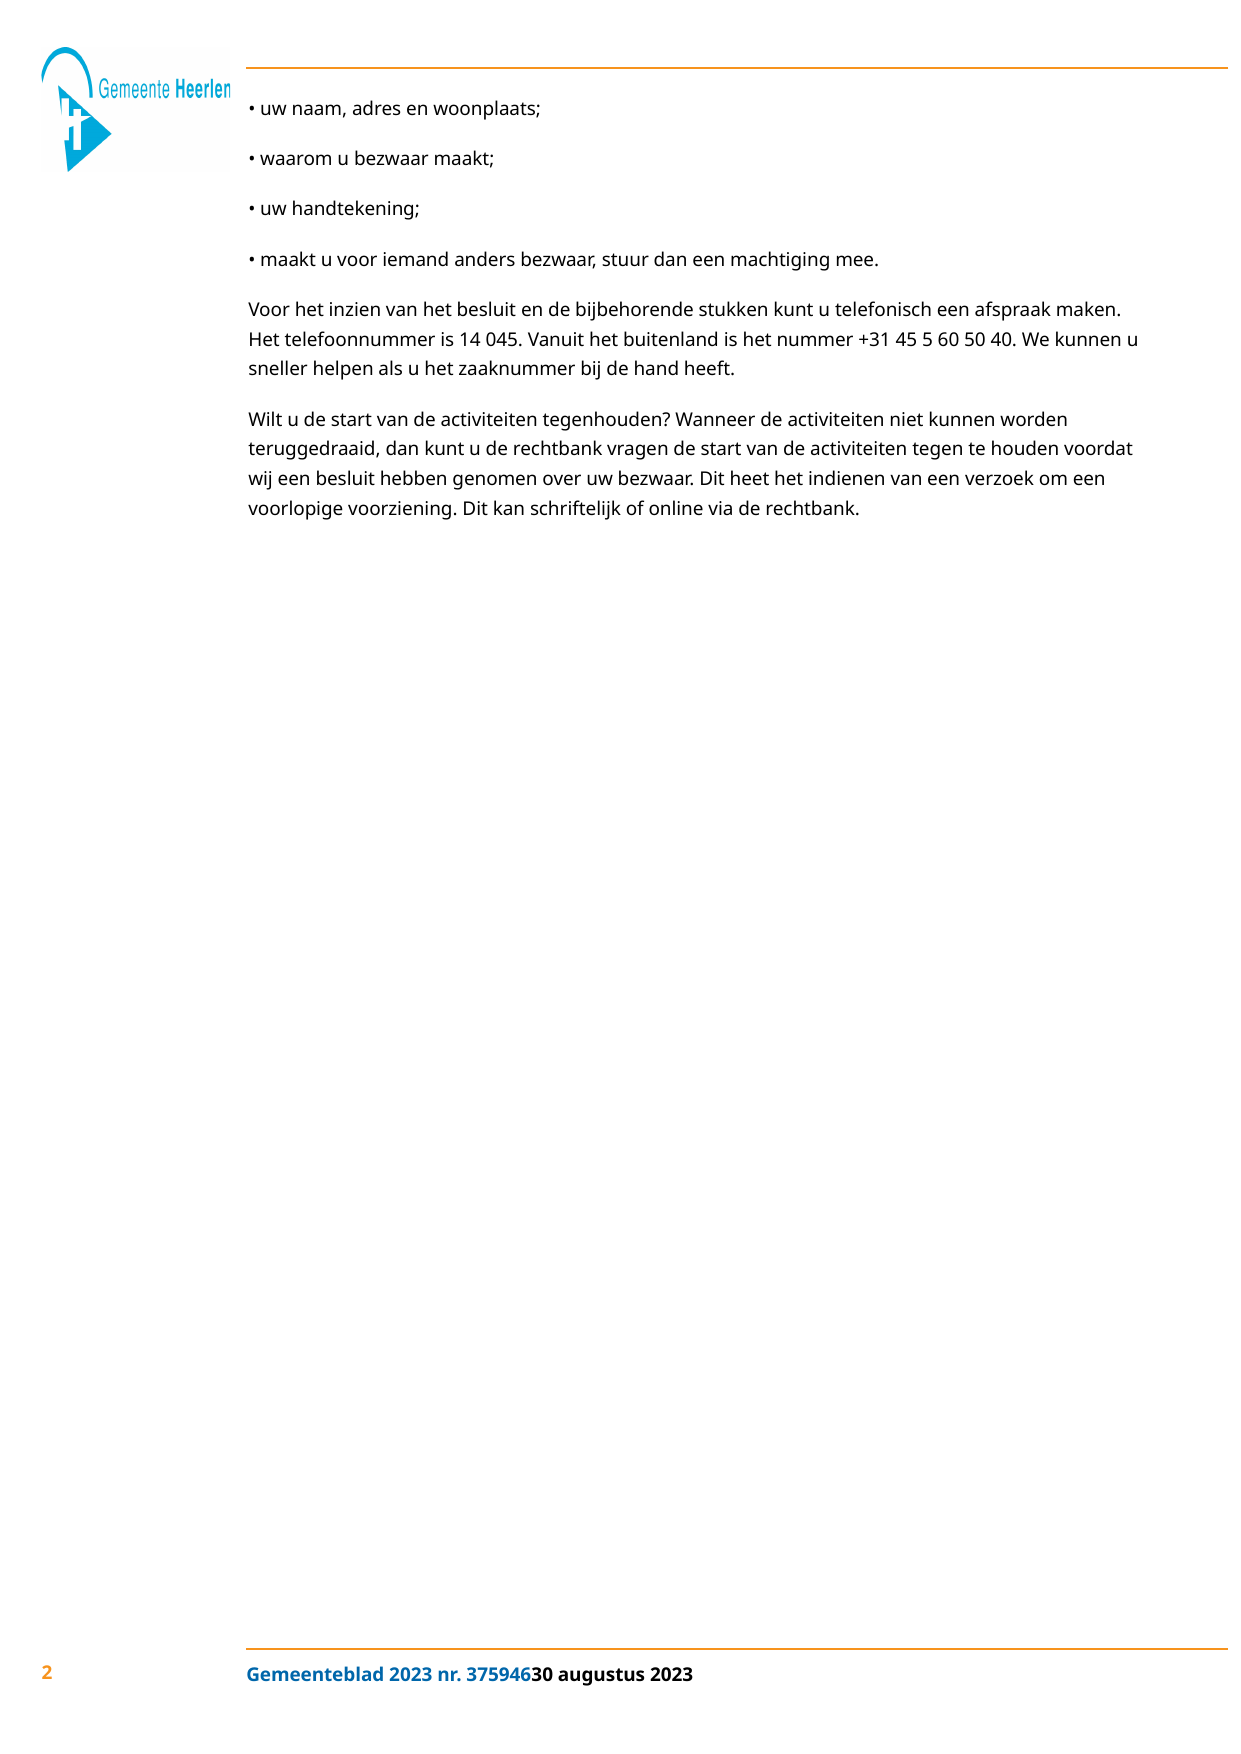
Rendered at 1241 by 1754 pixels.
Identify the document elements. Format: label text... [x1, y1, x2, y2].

text • waarom u bezwaar maakt; [248, 145, 1152, 171]
text Wilt u de start van de activiteiten tegenhouden? Wanneer de activiteiten niet kunnen worden teruggedraaid, dan kunt u de rechtbank vragen de start van de activiteiten tegen te houden voordat wij een besluit hebben genomen over uw bezwaar. Dit heet het indienen van een verzoek om een voorlopige voorziening. Dit kan schriftelijk of online via de rechtbank. [248, 406, 1152, 521]
text • maakt u voor iemand anders bezwaar, stuur dan een machtiging mee. [248, 246, 1152, 272]
text • uw naam, adres en woonplaats; [248, 95, 1152, 121]
picture [41, 47, 59, 70]
text • uw handtekening; [248, 196, 1152, 221]
picture [41, 47, 231, 172]
text Voor het inzien van het besluit en de bijbehorende stukken kunt u telefonisch een afspraak maken. Het telefoonnummer is 14 045. Vanuit het buitenland is het nummer +31 45 5 60 50 40. We kunnen u sneller helpen als u het zaaknummer bij de hand heeft. [248, 296, 1152, 381]
